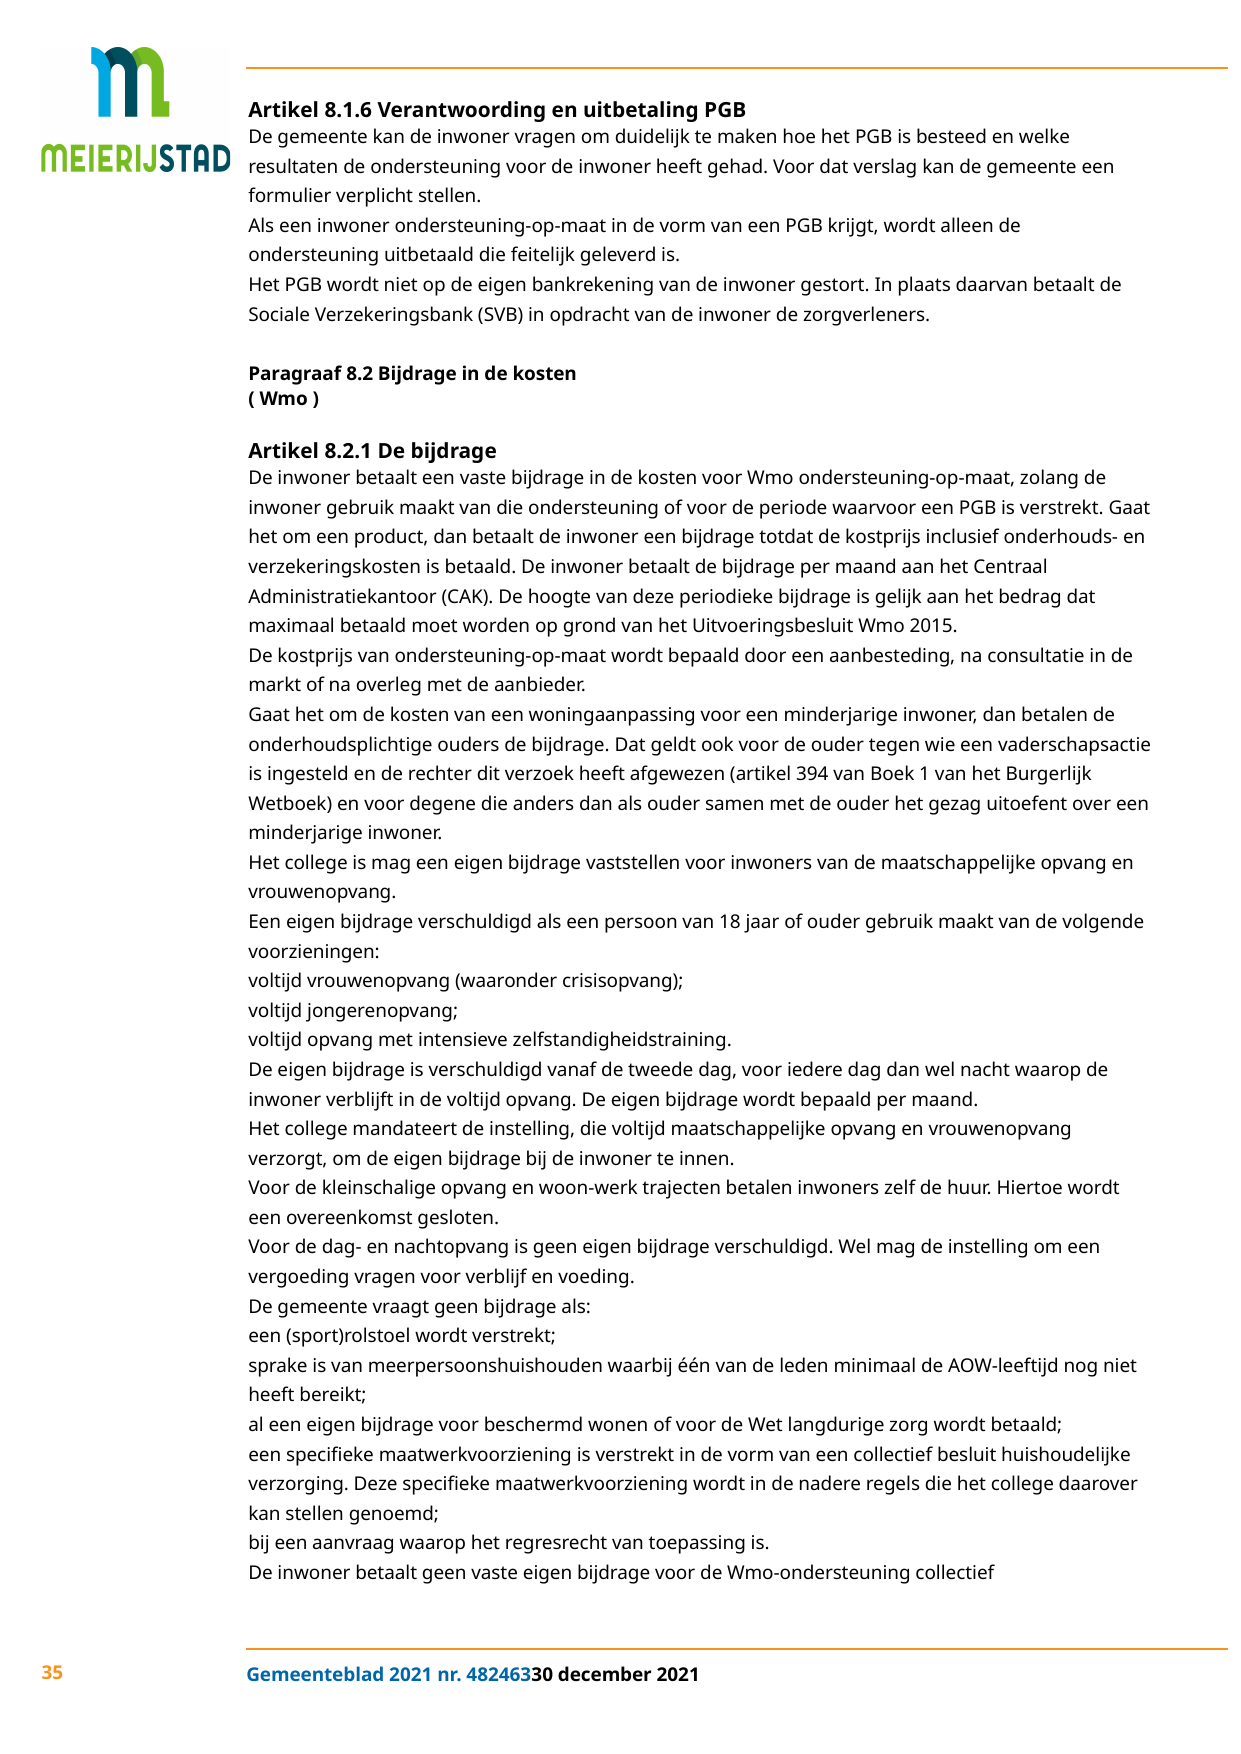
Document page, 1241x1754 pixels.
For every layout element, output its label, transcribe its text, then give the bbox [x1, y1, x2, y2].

text een (sport)rolstoel wordt verstrekt; [248, 1322, 1152, 1348]
text Een eigen bijdrage verschuldigd als een persoon van 18 jaar of ouder gebruik maakt van de volgende voorzieningen: [248, 908, 1152, 963]
text De inwoner betaalt een vaste bijdrage in de kosten voor Wmo ondersteuning-op-maat, zolang de inwoner gebruik maakt van die ondersteuning of voor de periode waarvoor een PGB is verstrekt. Gaat het om een product, dan betaalt de inwoner een bijdrage totdat de kostprijs inclusief onderhouds- en verzekeringskosten is betaald. De inwoner betaalt de bijdrage per maand aan het Centraal Administratiekantoor (CAK). De hoogte van deze periodieke bijdrage is gelijk aan het bedrag dat maximaal betaald moet worden op grond van het Uitvoeringsbesluit Wmo 2015. [248, 464, 1152, 638]
text Voor de kleinschalige opvang en woon-werk trajecten betalen inwoners zelf de huur. Hiertoe wordt een overeenkomst gesloten. [248, 1174, 1152, 1230]
text De inwoner betaalt geen vaste eigen bijdrage voor de Wmo-ondersteuning collectief [248, 1559, 1152, 1585]
text Het PGB wordt niet op de eigen bankrekening van de inwoner gestort. In plaats daarvan betaalt de Sociale Verzekeringsbank (SVB) in opdracht van de inwoner de zorgverleners. [248, 271, 1152, 326]
text Artikel 8.2.1 De bijdrage [248, 436, 1152, 464]
text De gemeente kan de inwoner vragen om duidelijk te maken hoe het PGB is besteed en welke resultaten de ondersteuning voor de inwoner heeft gehad. Voor dat verslag kan de gemeente een formulier verplicht stellen. [248, 123, 1152, 208]
text Artikel 8.1.6 Verantwoording en uitbetaling PGB [248, 95, 1152, 123]
text voltijd jongerenopvang; [248, 997, 1152, 1023]
text De eigen bijdrage is verschuldigd vanaf de tweede dag, voor iedere dag dan wel nacht waarop de inwoner verblijft in de voltijd opvang. De eigen bijdrage wordt bepaald per maand. [248, 1056, 1152, 1111]
text De kostprijs van ondersteuning-op-maat wordt bepaald door een aanbesteding, na consultatie in de markt of na overleg met de aanbieder. [248, 642, 1152, 697]
text sprake is van meerpersoonshuishouden waarbij één van de leden minimaal de AOW-leeftijd nog niet heeft bereikt; [248, 1352, 1152, 1407]
text al een eigen bijdrage voor beschermd wonen of voor de Wet langdurige zorg wordt betaald; [248, 1411, 1152, 1437]
text Als een inwoner ondersteuning-op-maat in de vorm van een PGB krijgt, wordt alleen de ondersteuning uitbetaald die feitelijk geleverd is. [248, 212, 1152, 267]
text bij een aanvraag waarop het regresrecht van toepassing is. [248, 1529, 1152, 1555]
picture [41, 47, 231, 172]
text Paragraaf 8.2 Bijdrage in de kosten [248, 360, 1152, 386]
text De gemeente vraagt geen bijdrage als: [248, 1293, 1152, 1318]
text voltijd opvang met intensieve zelfstandigheidstraining. [248, 1027, 1152, 1052]
text Het college is mag een eigen bijdrage vaststellen voor inwoners van de maatschappelijke opvang en vrouwenopvang. [248, 849, 1152, 904]
text Gaat het om de kosten van een woningaanpassing voor een minderjarige inwoner, dan betalen de onderhoudsplichtige ouders de bijdrage. Dat geldt ook voor de ouder tegen wie een vaderschapsactie is ingesteld en de rechter dit verzoek heeft afgewezen (artikel 394 van Boek 1 van het Burgerlijk Wetboek) en voor degene die anders dan als ouder samen met de ouder het gezag uitoefent over een minderjarige inwoner. [248, 701, 1152, 845]
text ( Wmo ) [248, 386, 1152, 411]
text Voor de dag- en nachtopvang is geen eigen bijdrage verschuldigd. Wel mag de instelling om een vergoeding vragen voor verblijf en voeding. [248, 1234, 1152, 1289]
text Het college mandateert de instelling, die voltijd maatschappelijke opvang en vrouwenopvang verzorgt, om de eigen bijdrage bij de inwoner te innen. [248, 1115, 1152, 1171]
text voltijd vrouwenopvang (waaronder crisisopvang); [248, 967, 1152, 993]
text een specifieke maatwerkvoorziening is verstrekt in de vorm van een collectief besluit huishoudelijke verzorging. Deze specifieke maatwerkvoorziening wordt in de nadere regels die het college daarover kan stellen genoemd; [248, 1441, 1152, 1526]
